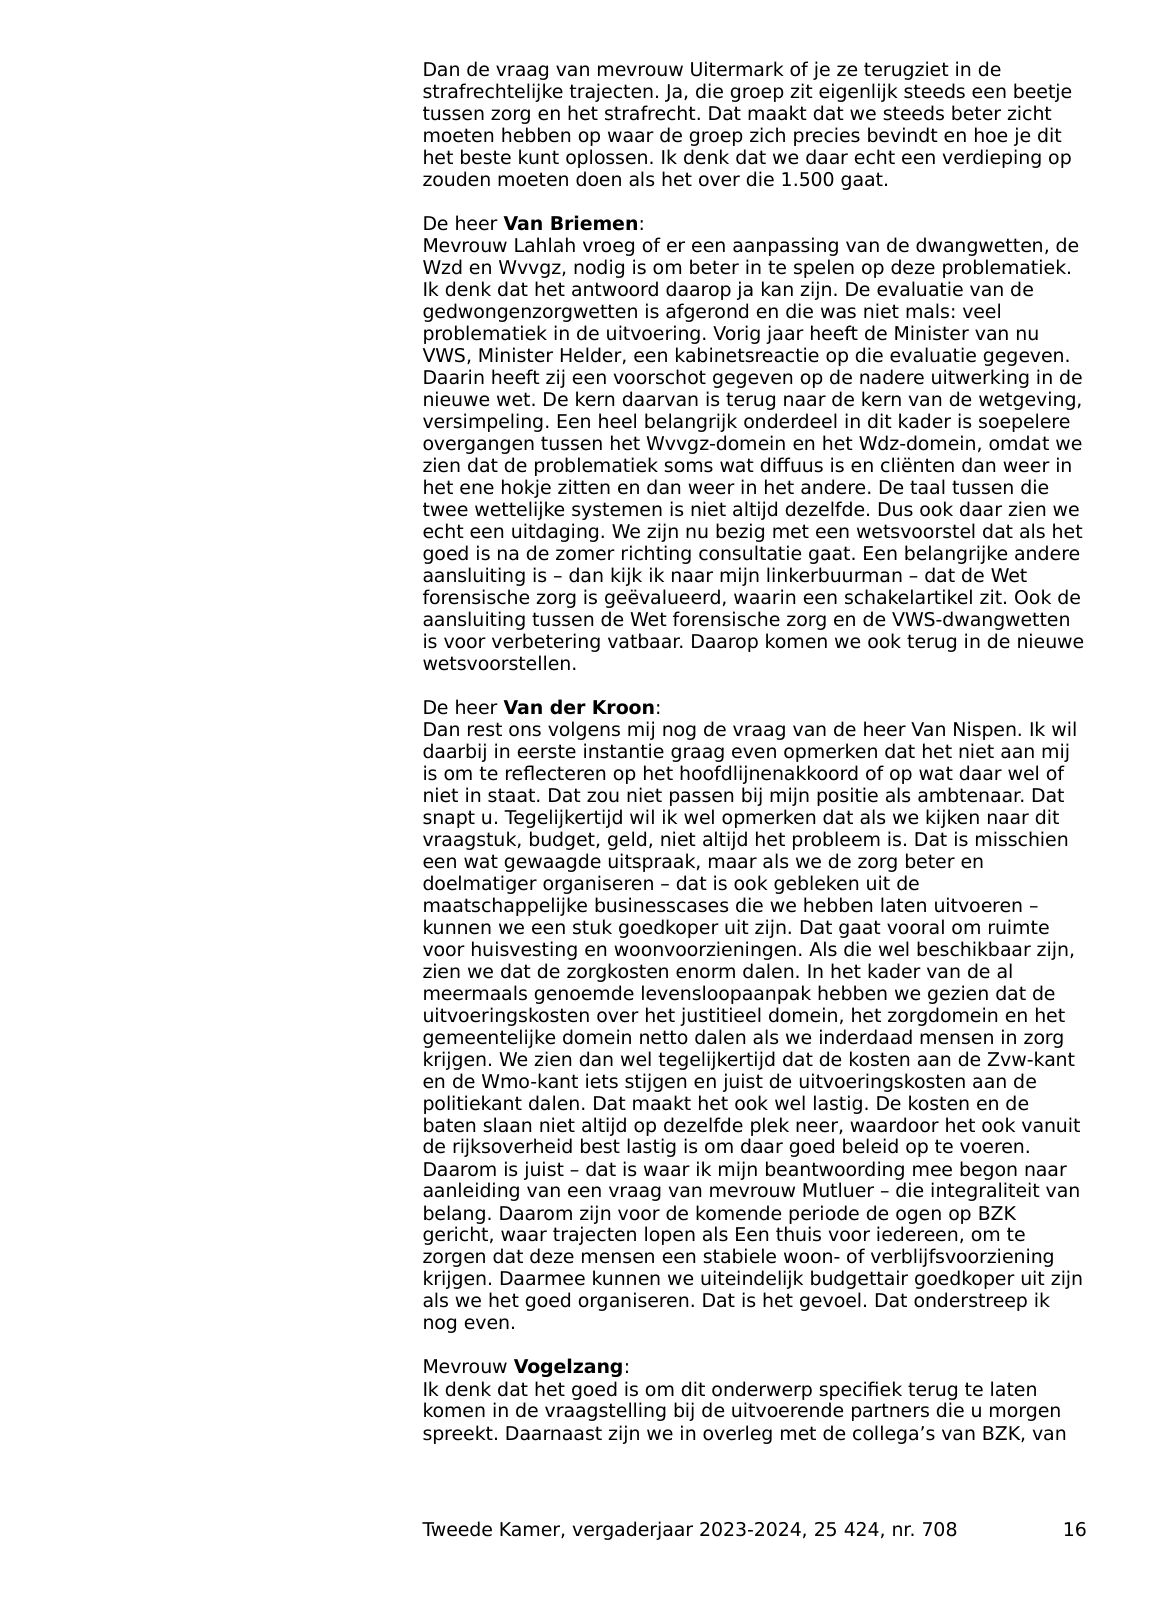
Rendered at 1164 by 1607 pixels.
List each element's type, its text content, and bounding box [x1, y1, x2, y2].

text De heer Van der Kroon: [422, 697, 1087, 719]
text Dan de vraag van mevrouw Uitermark of je ze terugziet in de strafrechtelijke trajecten. Ja, die groep zit eigenlijk steeds een beetje tussen zorg en het strafrecht. Dat maakt dat we steeds beter zicht moeten hebben op waar de groep zich precies bevindt en hoe je dit het beste kunt oplossen. Ik denk dat we daar echt een verdieping op zouden moeten doen als het over die 1.500 gaat. [422, 59, 1087, 191]
text Mevrouw Vogelzang: [422, 1356, 1087, 1378]
text Dan rest ons volgens mij nog de vraag van de heer Van Nispen. Ik wil daarbij in eerste instantie graag even opmerken dat het niet aan mij is om te reflecteren op het hoofdlijnenakkoord of op wat daar wel of niet in staat. Dat zou niet passen bij mijn positie als ambtenaar. Dat snapt u. Tegelijkertijd wil ik wel opmerken dat als we kijken naar dit vraagstuk, budget, geld, niet altijd het probleem is. Dat is misschien een wat gewaagde uitspraak, maar als we de zorg beter en doelmatiger organiseren – dat is ook gebleken uit de maatschappelijke businesscases die we hebben laten uitvoeren – kunnen we een stuk goedkoper uit zijn. Dat gaat vooral om ruimte voor huisvesting en woonvoorzieningen. Als die wel beschikbaar zijn, zien we dat de zorgkosten enorm dalen. In het kader van de al meermaals genoemde levensloopaanpak hebben we gezien dat de uitvoeringskosten over het justitieel domein, het zorgdomein en het gemeentelijke domein netto dalen als we inderdaad mensen in zorg krijgen. We zien dan wel tegelijkertijd dat de kosten aan de Zvw-kant en de Wmo-kant iets stijgen en juist de uitvoeringskosten aan de politiekant dalen. Dat maakt het ook wel lastig. De kosten en de baten slaan niet altijd op dezelfde plek neer, waardoor het ook vanuit de rijksoverheid best lastig is om daar goed beleid op te voeren. Daarom is juist – dat is waar ik mijn beantwoording mee begon naar aanleiding van een vraag van mevrouw Mutluer – die integraliteit van belang. Daarom zijn voor de komende periode de ogen op BZK gericht, waar trajecten lopen als Een thuis voor iedereen, om te zorgen dat deze mensen een stabiele woon- of verblijfsvoorziening krijgen. Daarmee kunnen we uiteindelijk budgettair goedkoper uit zijn als we het goed organiseren. Dat is het gevoel. Dat onderstreep ik nog even. [422, 719, 1087, 1334]
text De heer Van Briemen: [422, 213, 1087, 235]
text Mevrouw Lahlah vroeg of er een aanpassing van de dwangwetten, de Wzd en Wvvgz, nodig is om beter in te spelen op deze problematiek. Ik denk dat het antwoord daarop ja kan zijn. De evaluatie van de gedwongenzorgwetten is afgerond en die was niet mals: veel problematiek in de uitvoering. Vorig jaar heeft de Minister van nu VWS, Minister Helder, een kabinetsreactie op die evaluatie gegeven. Daarin heeft zij een voorschot gegeven op de nadere uitwerking in de nieuwe wet. De kern daarvan is terug naar de kern van de wetgeving, versimpeling. Een heel belangrijk onderdeel in dit kader is soepelere overgangen tussen het Wvvgz-domein en het Wdz-domein, omdat we zien dat de problematiek soms wat diffuus is en cliënten dan weer in het ene hokje zitten en dan weer in het andere. De taal tussen die twee wettelijke systemen is niet altijd dezelfde. Dus ook daar zien we echt een uitdaging. We zijn nu bezig met een wetsvoorstel dat als het goed is na de zomer richting consultatie gaat. Een belangrijke andere aansluiting is – dan kijk ik naar mijn linkerbuurman – dat de Wet forensische zorg is geëvalueerd, waarin een schakelartikel zit. Ook de aansluiting tussen de Wet forensische zorg en de VWS-dwangwetten is voor verbetering vatbaar. Daarop komen we ook terug in de nieuwe wetsvoorstellen. [422, 235, 1087, 675]
text Ik denk dat het goed is om dit onderwerp specifiek terug te laten komen in de vraagstelling bij de uitvoerende partners die u morgen spreekt. Daarnaast zijn we in overleg met de collega’s van BZK, van [422, 1378, 1087, 1444]
